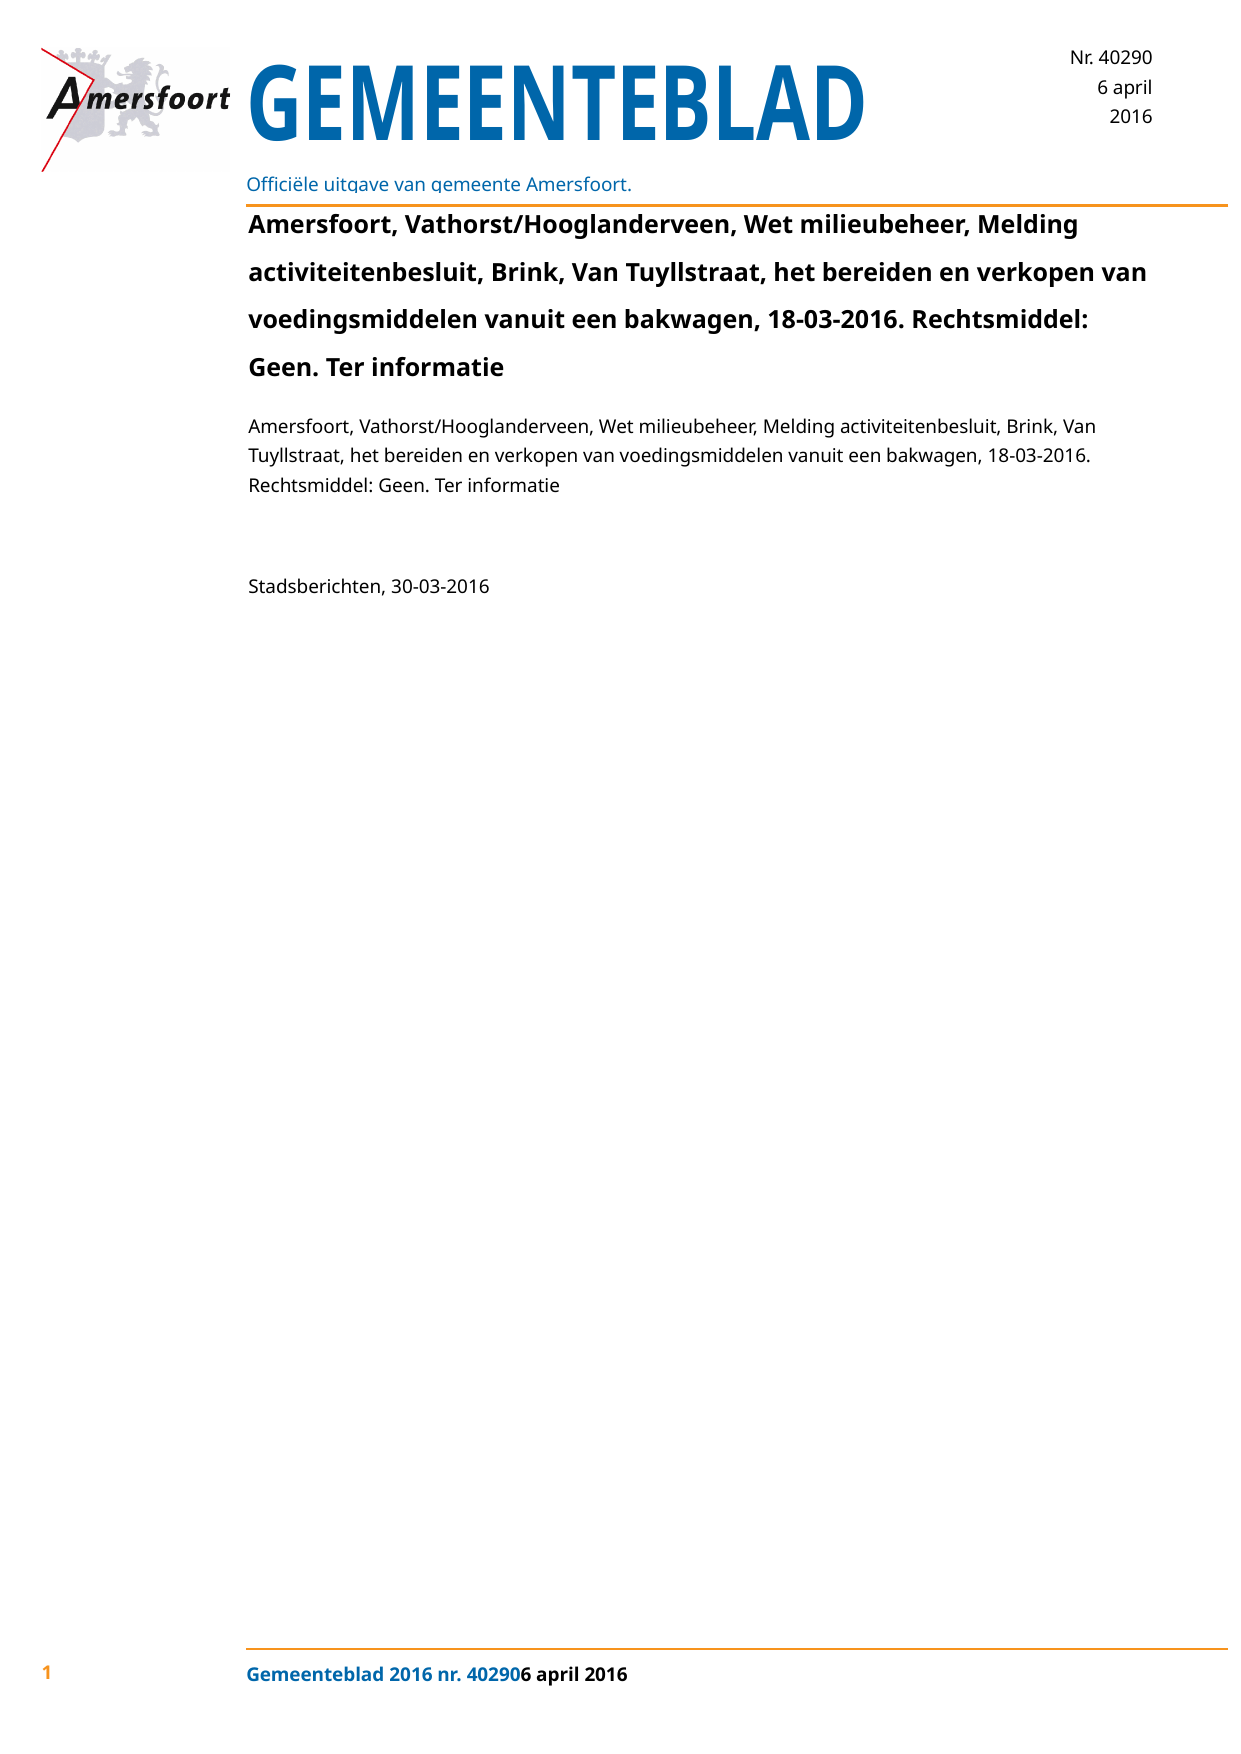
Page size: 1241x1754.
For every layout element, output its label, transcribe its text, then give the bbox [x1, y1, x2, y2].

picture [41, 47, 231, 172]
text Stadsberichten, 30-03-2016 [248, 573, 1152, 599]
text Amersfoort, Vathorst/Hooglanderveen, Wet milieubeheer, Melding activiteitenbesluit, Brink, Van Tuyllstraat, het bereiden en verkopen van voedingsmiddelen vanuit een bakwagen, 18-03-2016. Rechtsmiddel: Geen. Ter informatie [248, 207, 1152, 384]
text Amersfoort, Vathorst/Hooglanderveen, Wet milieubeheer, Melding activiteitenbesluit, Brink, Van Tuyllstraat, het bereiden en verkopen van voedingsmiddelen vanuit een bakwagen, 18-03-2016. Rechtsmiddel: Geen. Ter informatie [248, 413, 1152, 498]
